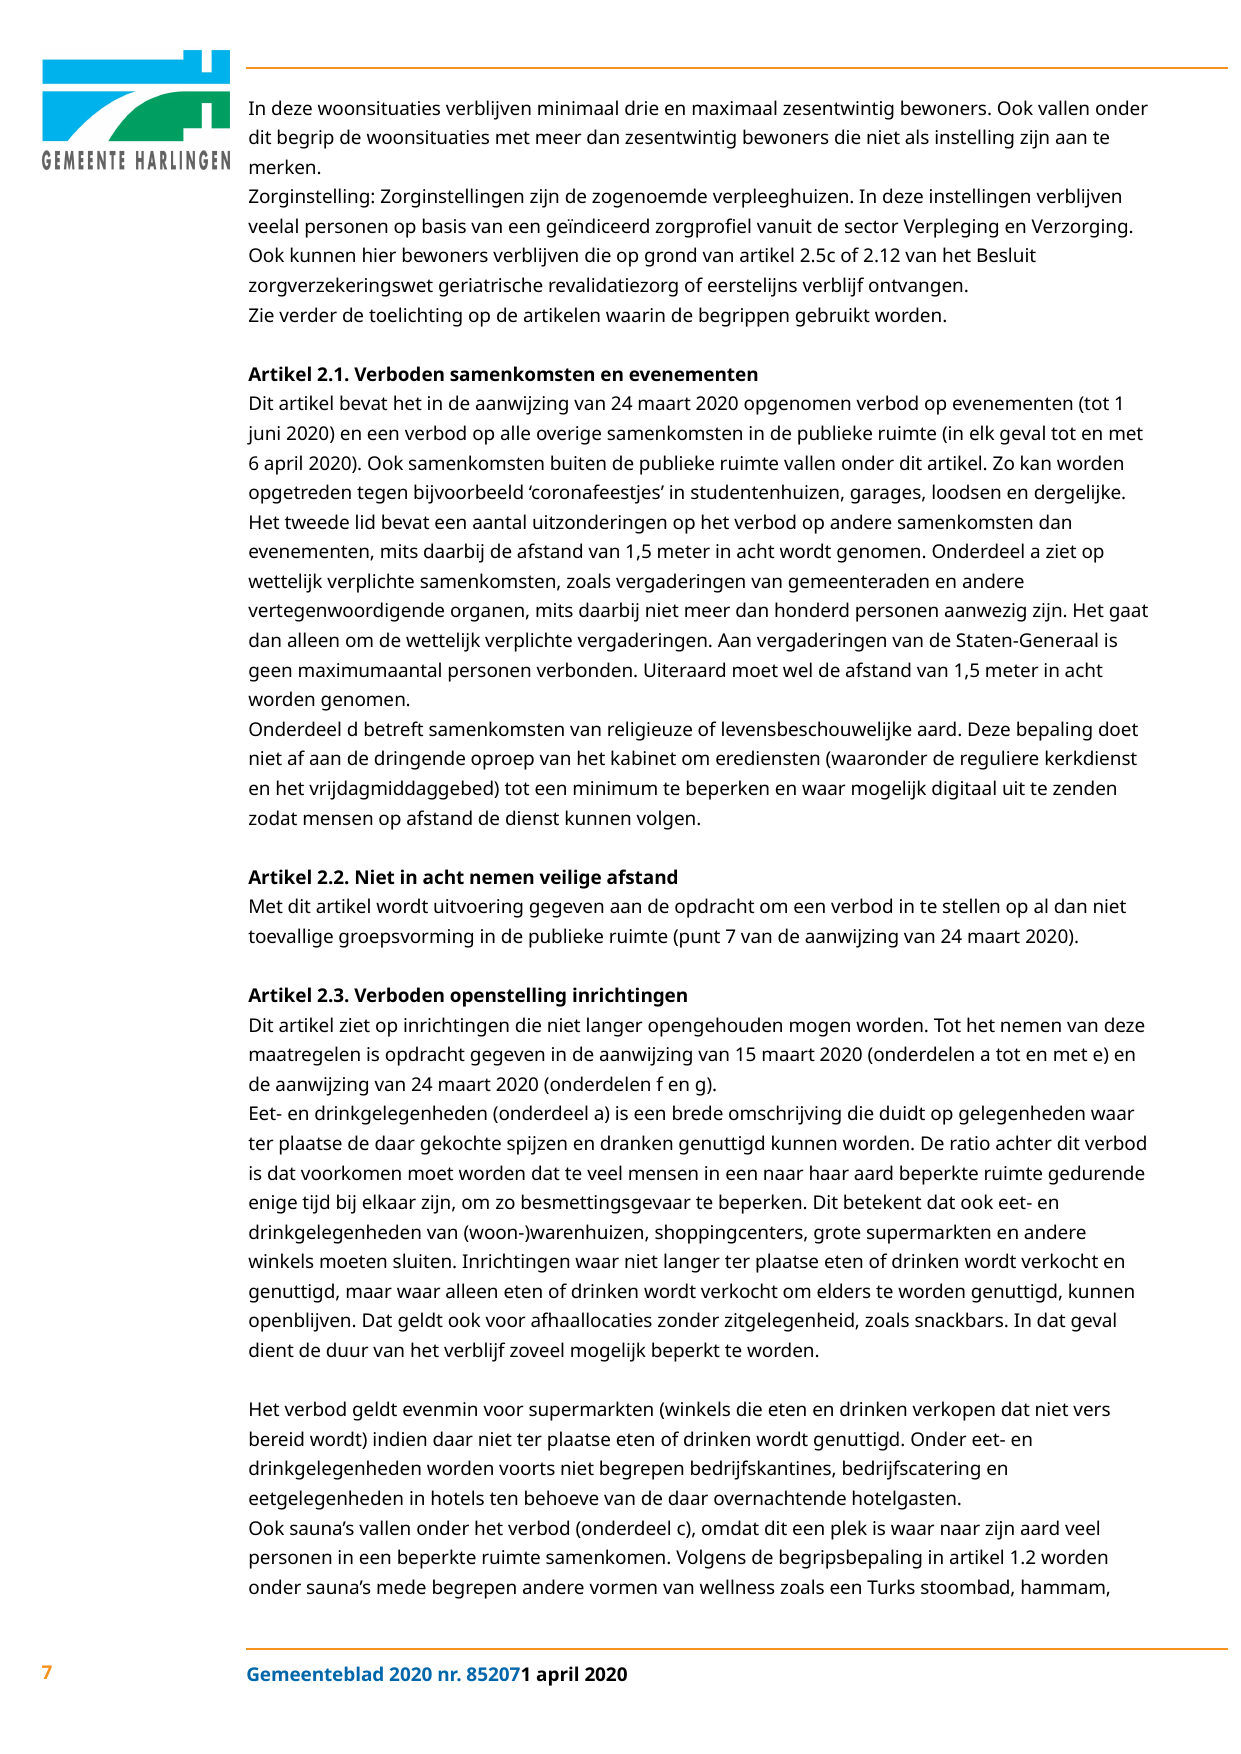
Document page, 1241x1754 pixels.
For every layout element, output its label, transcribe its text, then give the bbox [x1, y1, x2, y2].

text Dit artikel ziet op inrichtingen die niet langer opengehouden mogen worden. Tot het nemen van deze maatregelen is opdracht gegeven in de aanwijzing van 15 maart 2020 (onderdelen a tot en met e) en de aanwijzing van 24 maart 2020 (onderdelen f en g). [248, 1012, 1152, 1097]
text Artikel 2.3. Verboden openstelling inrichtingen [248, 982, 1152, 1008]
text Eet- en drinkgelegenheden (onderdeel a) is een brede omschrijving die duidt op gelegenheden waar ter plaatse de daar gekochte spijzen en dranken genuttigd kunnen worden. De ratio achter dit verbod is dat voorkomen moet worden dat te veel mensen in een naar haar aard beperkte ruimte gedurende enige tijd bij elkaar zijn, om zo besmettingsgevaar te beperken. Dit betekent dat ook eet- en drinkgelegenheden van (woon-)warenhuizen, shoppingcenters, grote supermarkten en andere winkels moeten sluiten. Inrichtingen waar niet langer ter plaatse eten of drinken wordt verkocht en genuttigd, maar waar alleen eten of drinken wordt verkocht om elders te worden genuttigd, kunnen openblijven. Dat geldt ook voor afhaallocaties zonder zitgelegenheid, zoals snackbars. In dat geval dient de duur van het verblijf zoveel mogelijk beperkt te worden. [248, 1101, 1152, 1363]
text Onderdeel d betreft samenkomsten van religieuze of levensbeschouwelijke aard. Deze bepaling doet niet af aan de dringende oproep van het kabinet om erediensten (waaronder de reguliere kerkdienst en het vrijdagmiddaggebed) tot een minimum te beperken en waar mogelijk digitaal uit te zenden zodat mensen op afstand de dienst kunnen volgen. [248, 716, 1152, 831]
text Artikel 2.1. Verboden samenkomsten en evenementen [248, 361, 1152, 387]
text Het tweede lid bevat een aantal uitzonderingen op het verbod op andere samenkomsten dan evenementen, mits daarbij de afstand van 1,5 meter in acht wordt genomen. Onderdeel a ziet op wettelijk verplichte samenkomsten, zoals vergaderingen van gemeenteraden en andere vertegenwoordigende organen, mits daarbij niet meer dan honderd personen aanwezig zijn. Het gaat dan alleen om de wettelijk verplichte vergaderingen. Aan vergaderingen van de Staten-Generaal is geen maximumaantal personen verbonden. Uiteraard moet wel de afstand van 1,5 meter in acht worden genomen. [248, 509, 1152, 712]
text Dit artikel bevat het in de aanwijzing van 24 maart 2020 opgenomen verbod op evenementen (tot 1 juni 2020) en een verbod op alle overige samenkomsten in de publieke ruimte (in elk geval tot en met 6 april 2020). Ook samenkomsten buiten de publieke ruimte vallen onder dit artikel. Zo kan worden opgetreden tegen bijvoorbeeld ‘coronafeestjes’ in studentenhuizen, garages, loodsen en dergelijke. [248, 391, 1152, 505]
picture [41, 47, 231, 172]
text Zorginstelling: Zorginstellingen zijn de zogenoemde verpleeghuizen. In deze instellingen verblijven veelal personen op basis van een geïndiceerd zorgprofiel vanuit de sector Verpleging en Verzorging. Ook kunnen hier bewoners verblijven die op grond van artikel 2.5c of 2.12 van het Besluit zorgverzekeringswet geriatrische revalidatiezorg of eerstelijns verblijf ontvangen. [248, 183, 1152, 298]
text Ook sauna’s vallen onder het verbod (onderdeel c), omdat dit een plek is waar naar zijn aard veel personen in een beperkte ruimte samenkomen. Volgens de begripsbepaling in artikel 1.2 worden onder sauna’s mede begrepen andere vormen van wellness zoals een Turks stoombad, hammam, [248, 1515, 1152, 1600]
text Het verbod geldt evenmin voor supermarkten (winkels die eten en drinken verkopen dat niet vers bereid wordt) indien daar niet ter plaatse eten of drinken wordt genuttigd. Onder eet- en drinkgelegenheden worden voorts niet begrepen bedrijfskantines, bedrijfscatering en eetgelegenheden in hotels ten behoeve van de daar overnachtende hotelgasten. [248, 1396, 1152, 1511]
text Artikel 2.2. Niet in acht nemen veilige afstand [248, 864, 1152, 890]
text Met dit artikel wordt uitvoering gegeven aan de opdracht om een verbod in te stellen op al dan niet toevallige groepsvorming in de publieke ruimte (punt 7 van de aanwijzing van 24 maart 2020). [248, 893, 1152, 949]
text Zie verder de toelichting op de artikelen waarin de begrippen gebruikt worden. [248, 302, 1152, 328]
text In deze woonsituaties verblijven minimaal drie en maximaal zesentwintig bewoners. Ook vallen onder dit begrip de woonsituaties met meer dan zesentwintig bewoners die niet als instelling zijn aan te merken. [248, 95, 1152, 180]
